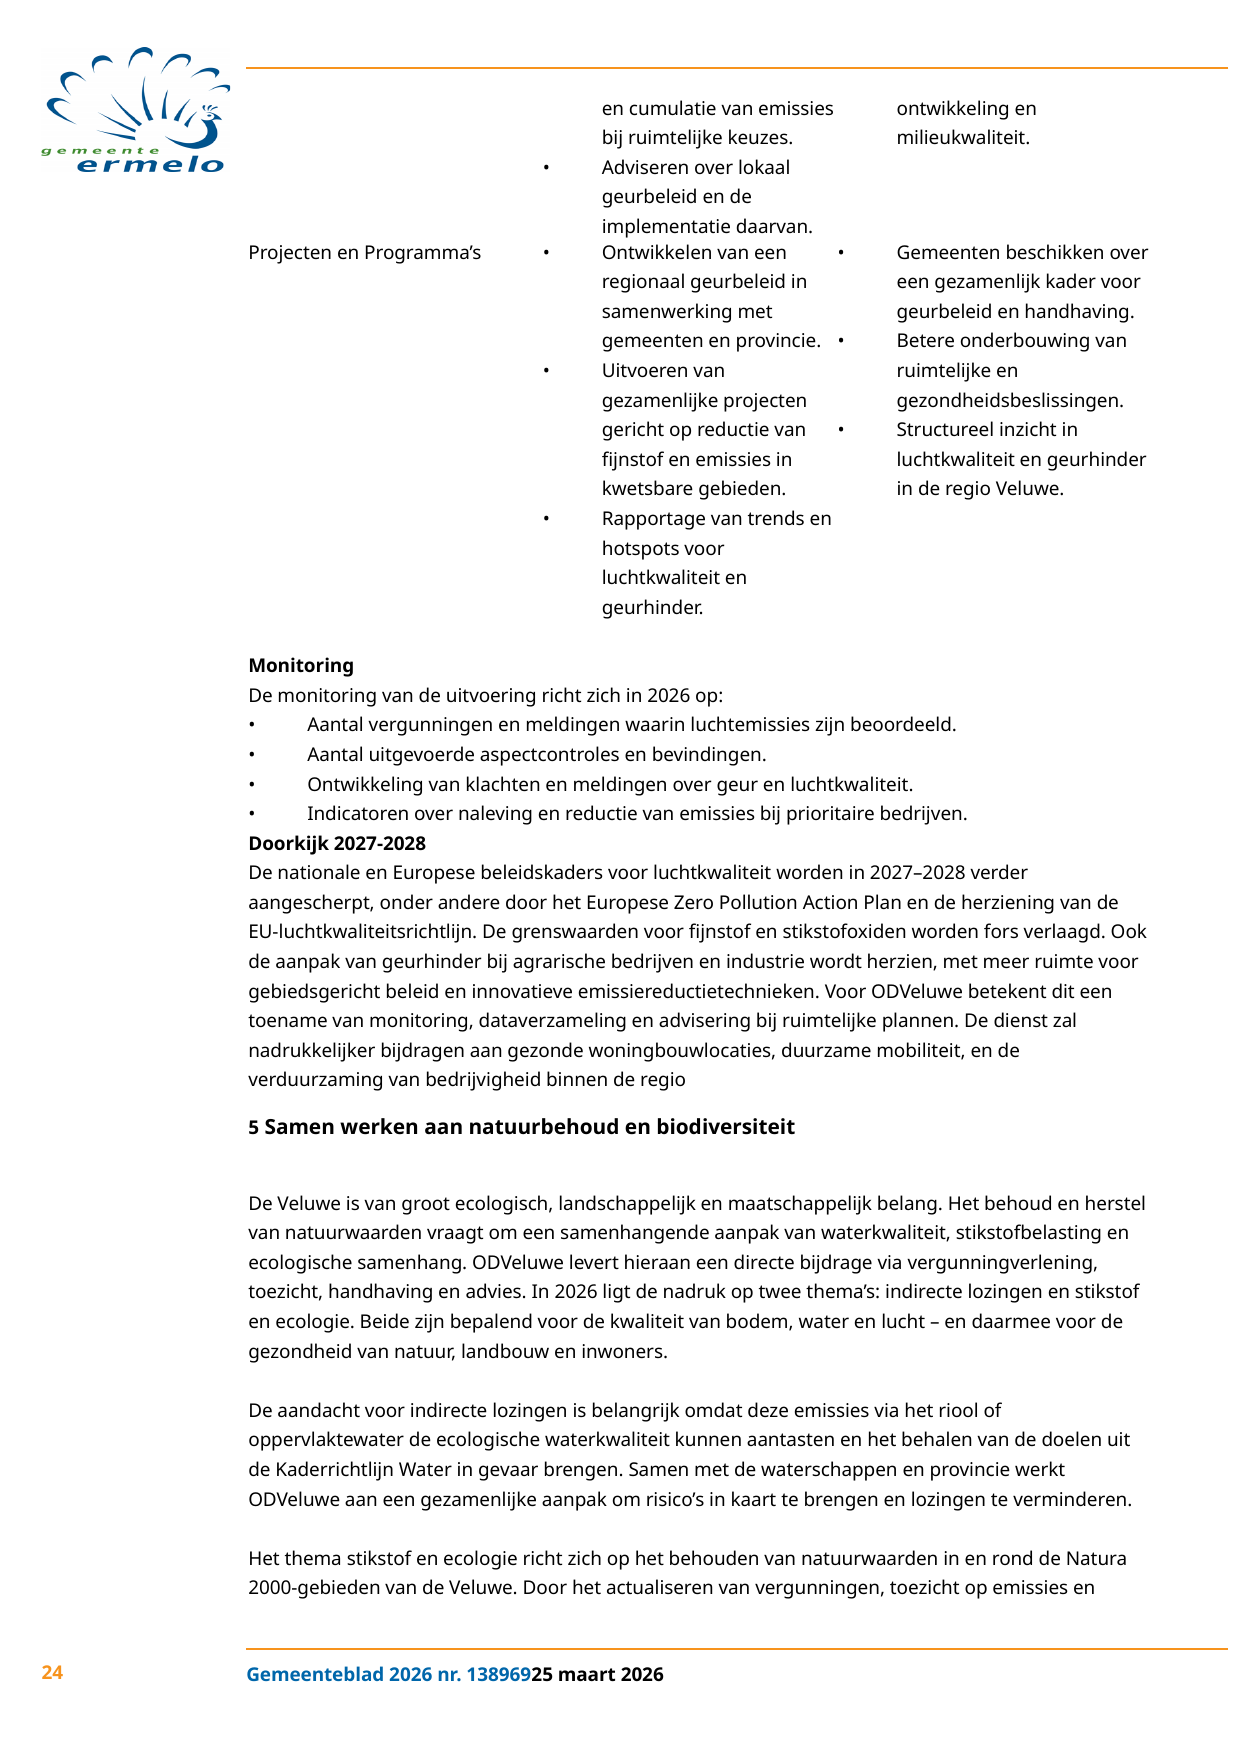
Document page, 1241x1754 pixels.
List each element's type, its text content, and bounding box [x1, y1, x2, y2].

text De nationale en Europese beleidskaders voor luchtkwaliteit worden in 2027–2028 verder aangescherpt, onder andere door het Europese Zero Pollution Action Plan en de herziening van de EU-luchtkwaliteitsrichtlijn. De grenswaarden voor fijnstof en stikstofoxiden worden fors verlaagd. Ook de aanpak van geurhinder bij agrarische bedrijven en industrie wordt herzien, met meer ruimte voor gebiedsgericht beleid en innovatieve emissiereductietechnieken. Voor ODVeluwe betekent dit een toename van monitoring, dataverzameling en advisering bij ruimtelijke plannen. De dienst zal nadrukkelijker bijdragen aan gezonde woningbouwlocaties, duurzame mobiliteit, en de verduurzaming van bedrijvigheid binnen de regio [248, 859, 1152, 1092]
table_cell Gemeenten beschikken over een gezamenlijk kader voor geurbeleid en handhaving. Betere onderbouwing van ruimtelijke en gezondheidsbeslissingen. Structureel inzicht in luchtkwaliteit en geurhinder in de regio Veluwe. [837, 239, 1152, 619]
text Het thema stikstof en ecologie richt zich op het behouden van natuurwaarden in en rond de Natura 2000-gebieden van de Veluwe. Door het actualiseren van vergunningen, toezicht op emissies en [248, 1545, 1152, 1600]
table_cell ontwikkeling en milieukwaliteit. [837, 95, 1152, 239]
text Monitoring [248, 652, 1152, 678]
picture [41, 47, 231, 172]
text 5 Samen werken aan natuurbehoud en biodiversiteit [248, 1112, 1152, 1141]
list Ontwikkeling van klachten en meldingen over geur en luchtkwaliteit. [248, 771, 1152, 796]
text De Veluwe is van groot ecologisch, landschappelijk en maatschappelijk belang. Het behoud en herstel van natuurwaarden vraagt om een samenhangende aanpak van waterkwaliteit, stikstofbelasting en ecologische samenhang. ODVeluwe levert hieraan een directe bijdrage via vergunningverlening, toezicht, handhaving en advies. In 2026 ligt de nadruk op twee thema’s: indirecte lozingen en stikstof en ecologie. Beide zijn bepalend voor de kwaliteit van bodem, water en lucht – en daarmee voor de gezondheid van natuur, landbouw en inwoners. [248, 1190, 1152, 1363]
list Aantal vergunningen en meldingen waarin luchtemissies zijn beoordeeld. [248, 712, 1152, 737]
text Doorkijk 2027-2028 [248, 830, 1152, 856]
table_cell [248, 95, 543, 239]
list Aantal uitgevoerde aspectcontroles en bevindingen. [248, 741, 1152, 767]
table_cell en cumulatie van emissies bij ruimtelijke keuzes. Adviseren over lokaal geurbeleid en de implementatie daarvan. [543, 95, 837, 239]
list Indicatoren over naleving en reductie van emissies bij prioritaire bedrijven. [248, 800, 1152, 826]
text De monitoring van de uitvoering richt zich in 2026 op: [248, 682, 1152, 708]
table_cell Ontwikkelen van een regionaal geurbeleid in samenwerking met gemeenten en provincie. Uitvoeren van gezamenlijke projecten gericht op reductie van fijnstof en emissies in kwetsbare gebieden. Rapportage van trends en hotspots voor luchtkwaliteit en geurhinder. [543, 239, 837, 619]
table_cell Projecten en Programma’s [248, 239, 543, 619]
text De aandacht voor indirecte lozingen is belangrijk omdat deze emissies via het riool of oppervlaktewater de ecologische waterkwaliteit kunnen aantasten en het behalen van de doelen uit de Kaderrichtlijn Water in gevaar brengen. Samen met de waterschappen en provincie werkt ODVeluwe aan een gezamenlijke aanpak om risico’s in kaart te brengen en lozingen te verminderen. [248, 1397, 1152, 1511]
